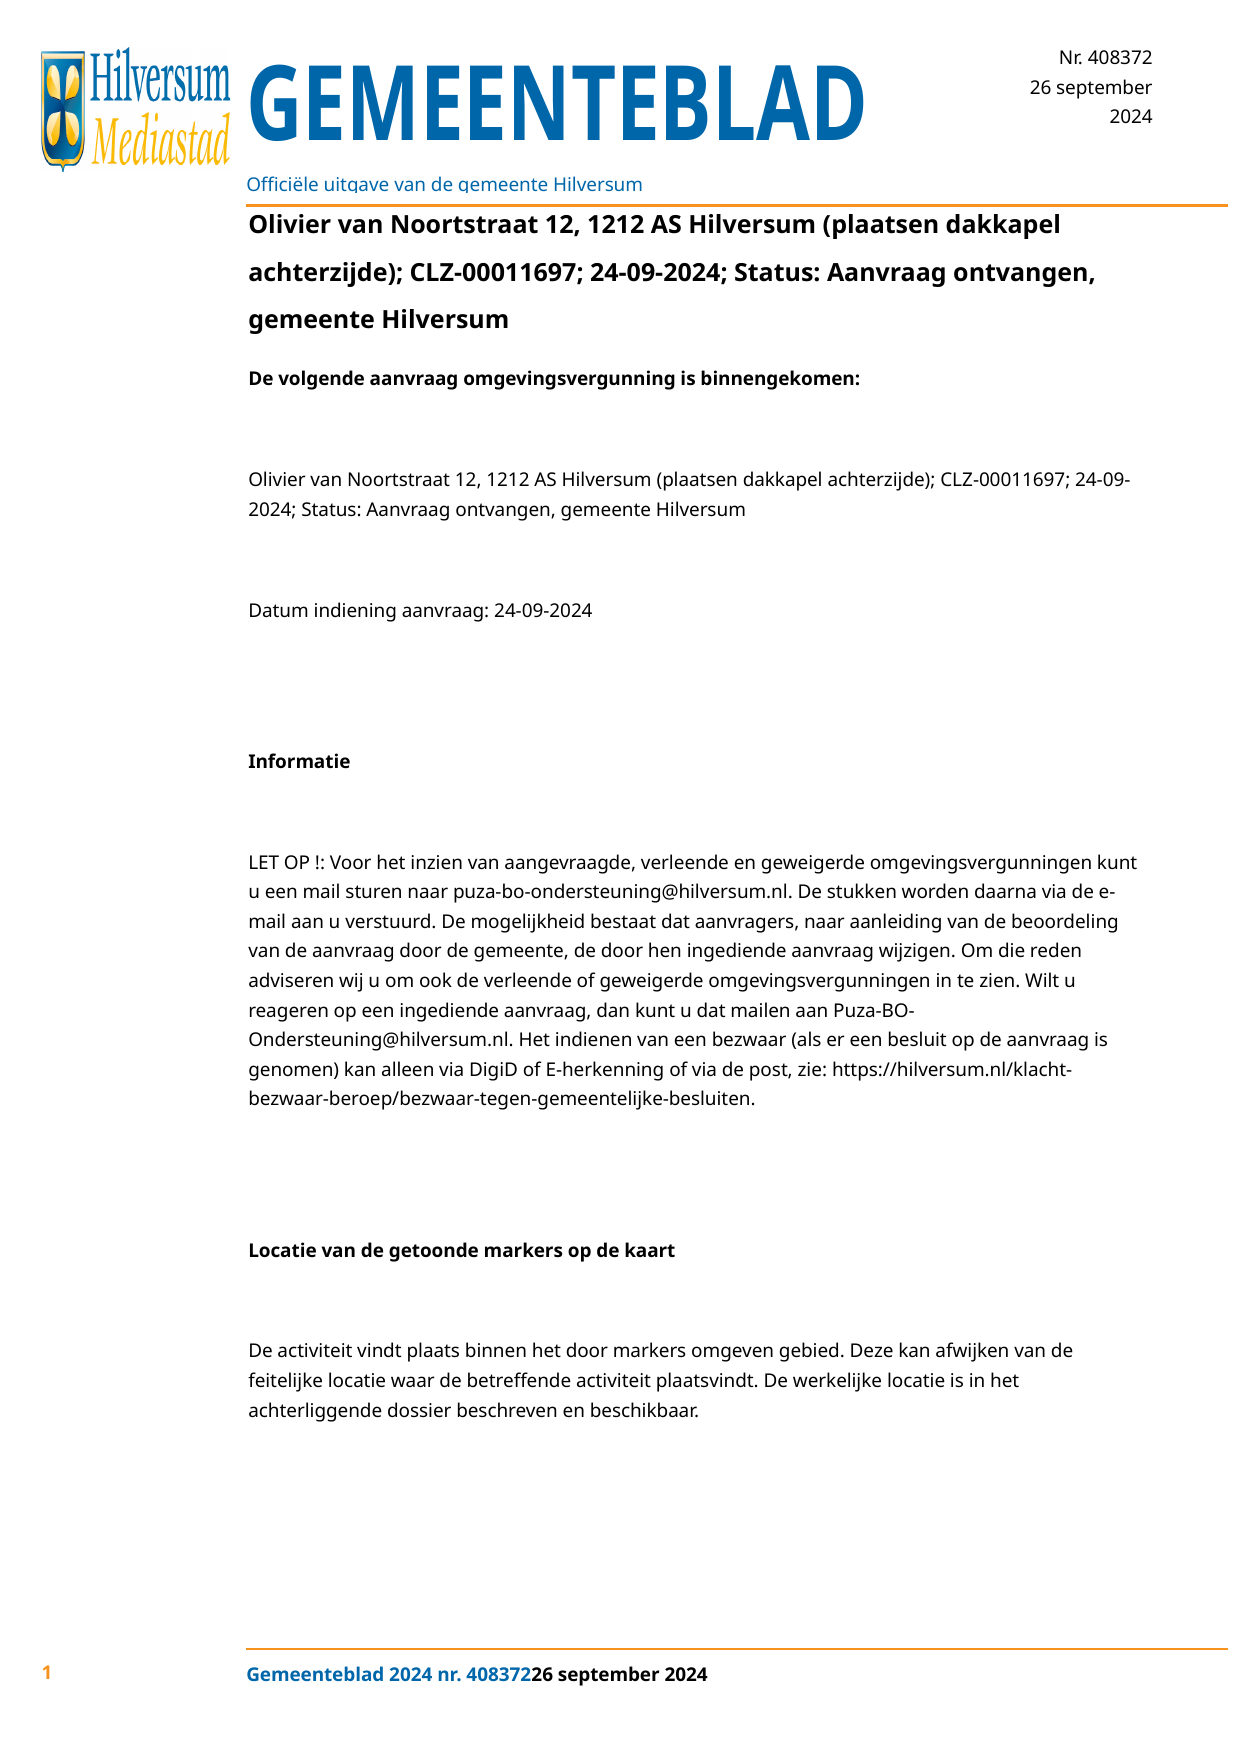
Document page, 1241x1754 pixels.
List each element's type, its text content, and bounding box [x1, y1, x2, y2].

text De activiteit vindt plaats binnen het door markers omgeven gebied. Deze kan afwijken van de feitelijke locatie waar de betreffende activiteit plaatsvindt. De werkelijke locatie is in het achterliggende dossier beschreven en beschikbaar. [248, 1338, 1152, 1422]
picture [41, 47, 231, 172]
text Olivier van Noortstraat 12, 1212 AS Hilversum (plaatsen dakkapel achterzijde); CLZ-00011697; 24-09-2024; Status: Aanvraag ontvangen, gemeente Hilversum [248, 466, 1152, 522]
text LET OP !: Voor het inzien van aangevraagde, verleende en geweigerde omgevingsvergunningen kunt u een mail sturen naar puza-bo-ondersteuning@hilversum.nl. De stukken worden daarna via de e-mail aan u verstuurd. De mogelijkheid bestaat dat aanvragers, naar aanleiding van de beoordeling van de aanvraag door de gemeente, de door hen ingediende aanvraag wijzigen. Om die reden adviseren wij u om ook de verleende of geweigerde omgevingsvergunningen in te zien. Wilt u reageren op een ingediende aanvraag, dan kunt u dat mailen aan Puza-BO-Ondersteuning@hilversum.nl. Het indienen van een bezwaar (als er een besluit op de aanvraag is genomen) kan alleen via DigiD of E-herkenning of via de post, zie: https://hilversum.nl/klacht-bezwaar-beroep/bezwaar-tegen-gemeentelijke-besluiten. [248, 849, 1152, 1111]
text Locatie van de getoonde markers op de kaart [248, 1237, 1152, 1262]
text De volgende aanvraag omgevingsvergunning is binnengekomen: [248, 366, 1152, 391]
text Olivier van Noortstraat 12, 1212 AS Hilversum (plaatsen dakkapel achterzijde); CLZ-00011697; 24-09-2024; Status: Aanvraag ontvangen, gemeente Hilversum [248, 207, 1152, 336]
text Datum indiening aanvraag: 24-09-2024 [248, 597, 1152, 622]
text Informatie [248, 748, 1152, 774]
